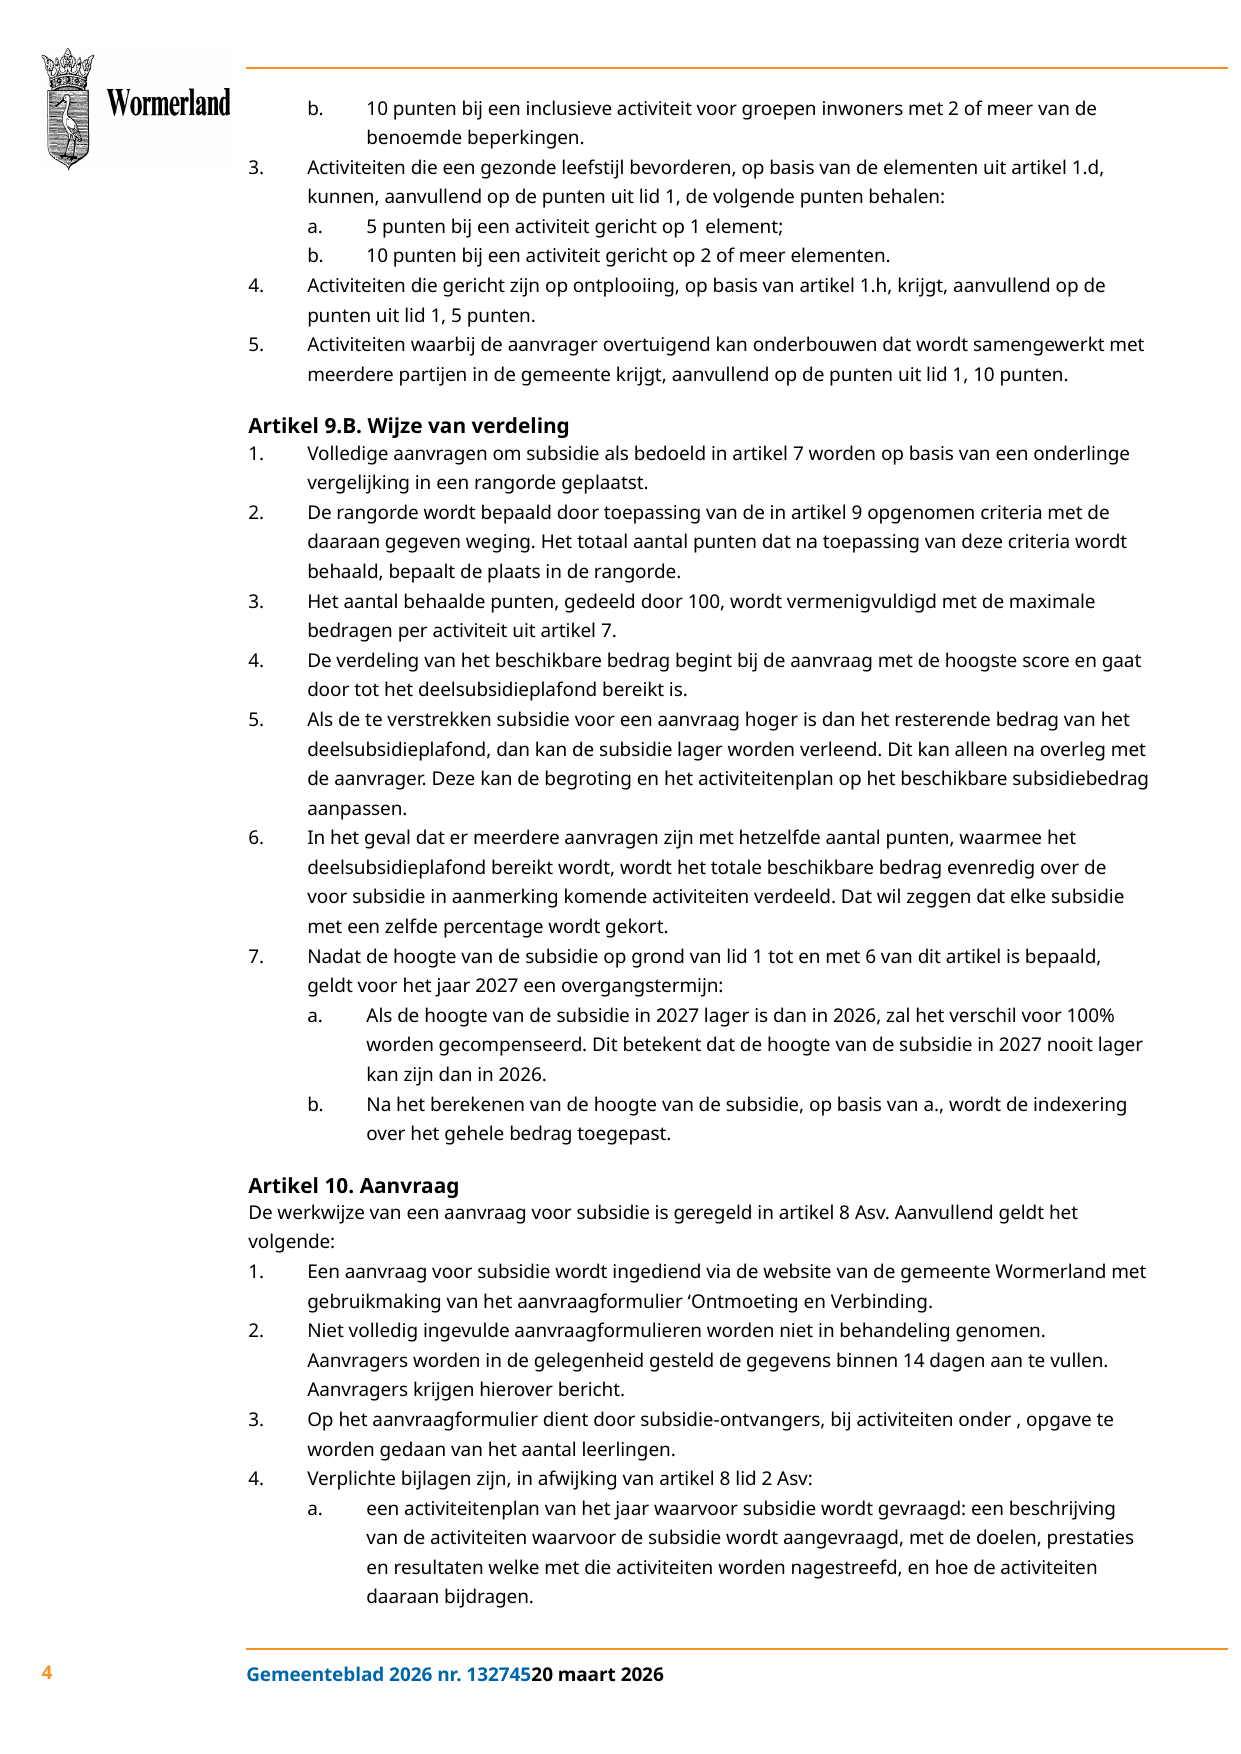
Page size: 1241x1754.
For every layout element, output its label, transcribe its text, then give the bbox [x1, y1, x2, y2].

list 10 punten bij een activiteit gericht op 2 of meer elementen. [307, 243, 1152, 268]
list Volledige aanvragen om subsidie als bedoeld in artikel 7 worden op basis van een onderlinge vergelijking in een rangorde geplaatst. [248, 440, 1152, 495]
list Verplichte bijlagen zijn, in afwijking van artikel 8 lid 2 Asv: [248, 1465, 1152, 1491]
list Als de hoogte van de subsidie in 2027 lager is dan in 2026, zal het verschil voor 100% worden gecompenseerd. Dit betekent dat de hoogte van de subsidie in 2027 nooit lager kan zijn dan in 2026. [307, 1002, 1152, 1087]
list Na het berekenen van de hoogte van de subsidie, op basis van a., wordt de indexering over het gehele bedrag toegepast. [307, 1091, 1152, 1146]
text Artikel 10. Aanvraag [248, 1171, 1152, 1199]
list 5 punten bij een activiteit gericht op 1 element; [307, 213, 1152, 239]
text De werkwijze van een aanvraag voor subsidie is geregeld in artikel 8 Asv. Aanvullend geldt het volgende: [248, 1199, 1152, 1254]
list Activiteiten die een gezonde leefstijl bevorderen, op basis van de elementen uit artikel 1.d, kunnen, aanvullend op de punten uit lid 1, de volgende punten behalen: [248, 154, 1152, 209]
list Op het aanvraagformulier dient door subsidie-ontvangers, bij activiteiten onder , opgave te worden gedaan van het aantal leerlingen. [248, 1406, 1152, 1462]
list Niet volledig ingevulde aanvraagformulieren worden niet in behandeling genomen. Aanvragers worden in de gelegenheid gesteld de gegevens binnen 14 dagen aan te vullen. Aanvragers krijgen hierover bericht. [248, 1317, 1152, 1402]
picture [41, 47, 231, 172]
list De rangorde wordt bepaald door toepassing van de in artikel 9 opgenomen criteria met de daaraan gegeven weging. Het totaal aantal punten dat na toepassing van deze criteria wordt behaald, bepaalt de plaats in de rangorde. [248, 499, 1152, 584]
list Activiteiten waarbij de aanvrager overtuigend kan onderbouwen dat wordt samengewerkt met meerdere partijen in de gemeente krijgt, aanvullend op de punten uit lid 1, 10 punten. [248, 331, 1152, 387]
list Activiteiten die gericht zijn op ontplooiing, op basis van artikel 1.h, krijgt, aanvullend op de punten uit lid 1, 5 punten. [248, 272, 1152, 328]
list In het geval dat er meerdere aanvragen zijn met hetzelfde aantal punten, waarmee het deelsubsidieplafond bereikt wordt, wordt het totale beschikbare bedrag evenredig over de voor subsidie in aanmerking komende activiteiten verdeeld. Dat wil zeggen dat elke subsidie met een zelfde percentage wordt gekort. [248, 824, 1152, 939]
list De verdeling van het beschikbare bedrag begint bij de aanvraag met de hoogste score en gaat door tot het deelsubsidieplafond bereikt is. [248, 647, 1152, 702]
list Een aanvraag voor subsidie wordt ingediend via de website van de gemeente Wormerland met gebruikmaking van het aanvraagformulier ‘Ontmoeting en Verbinding. [248, 1258, 1152, 1314]
list Nadat de hoogte van de subsidie op grond van lid 1 tot en met 6 van dit artikel is bepaald, geldt voor het jaar 2027 een overgangstermijn: [248, 943, 1152, 998]
list Het aantal behaalde punten, gedeeld door 100, wordt vermenigvuldigd met de maximale bedragen per activiteit uit artikel 7. [248, 588, 1152, 643]
text Artikel 9.B. Wijze van verdeling [248, 411, 1152, 440]
list 10 punten bij een inclusieve activiteit voor groepen inwoners met 2 of meer van de benoemde beperkingen. [307, 95, 1152, 150]
list Als de te verstrekken subsidie voor een aanvraag hoger is dan het resterende bedrag van het deelsubsidieplafond, dan kan de subsidie lager worden verleend. Dit kan alleen na overleg met de aanvrager. Deze kan de begroting en het activiteitenplan op het beschikbare subsidiebedrag aanpassen. [248, 706, 1152, 821]
list een activiteitenplan van het jaar waarvoor subsidie wordt gevraagd: een beschrijving van de activiteiten waarvoor de subsidie wordt aangevraagd, met de doelen, prestaties en resultaten welke met die activiteiten worden nagestreefd, en hoe de activiteiten daaraan bijdragen. [307, 1495, 1152, 1609]
